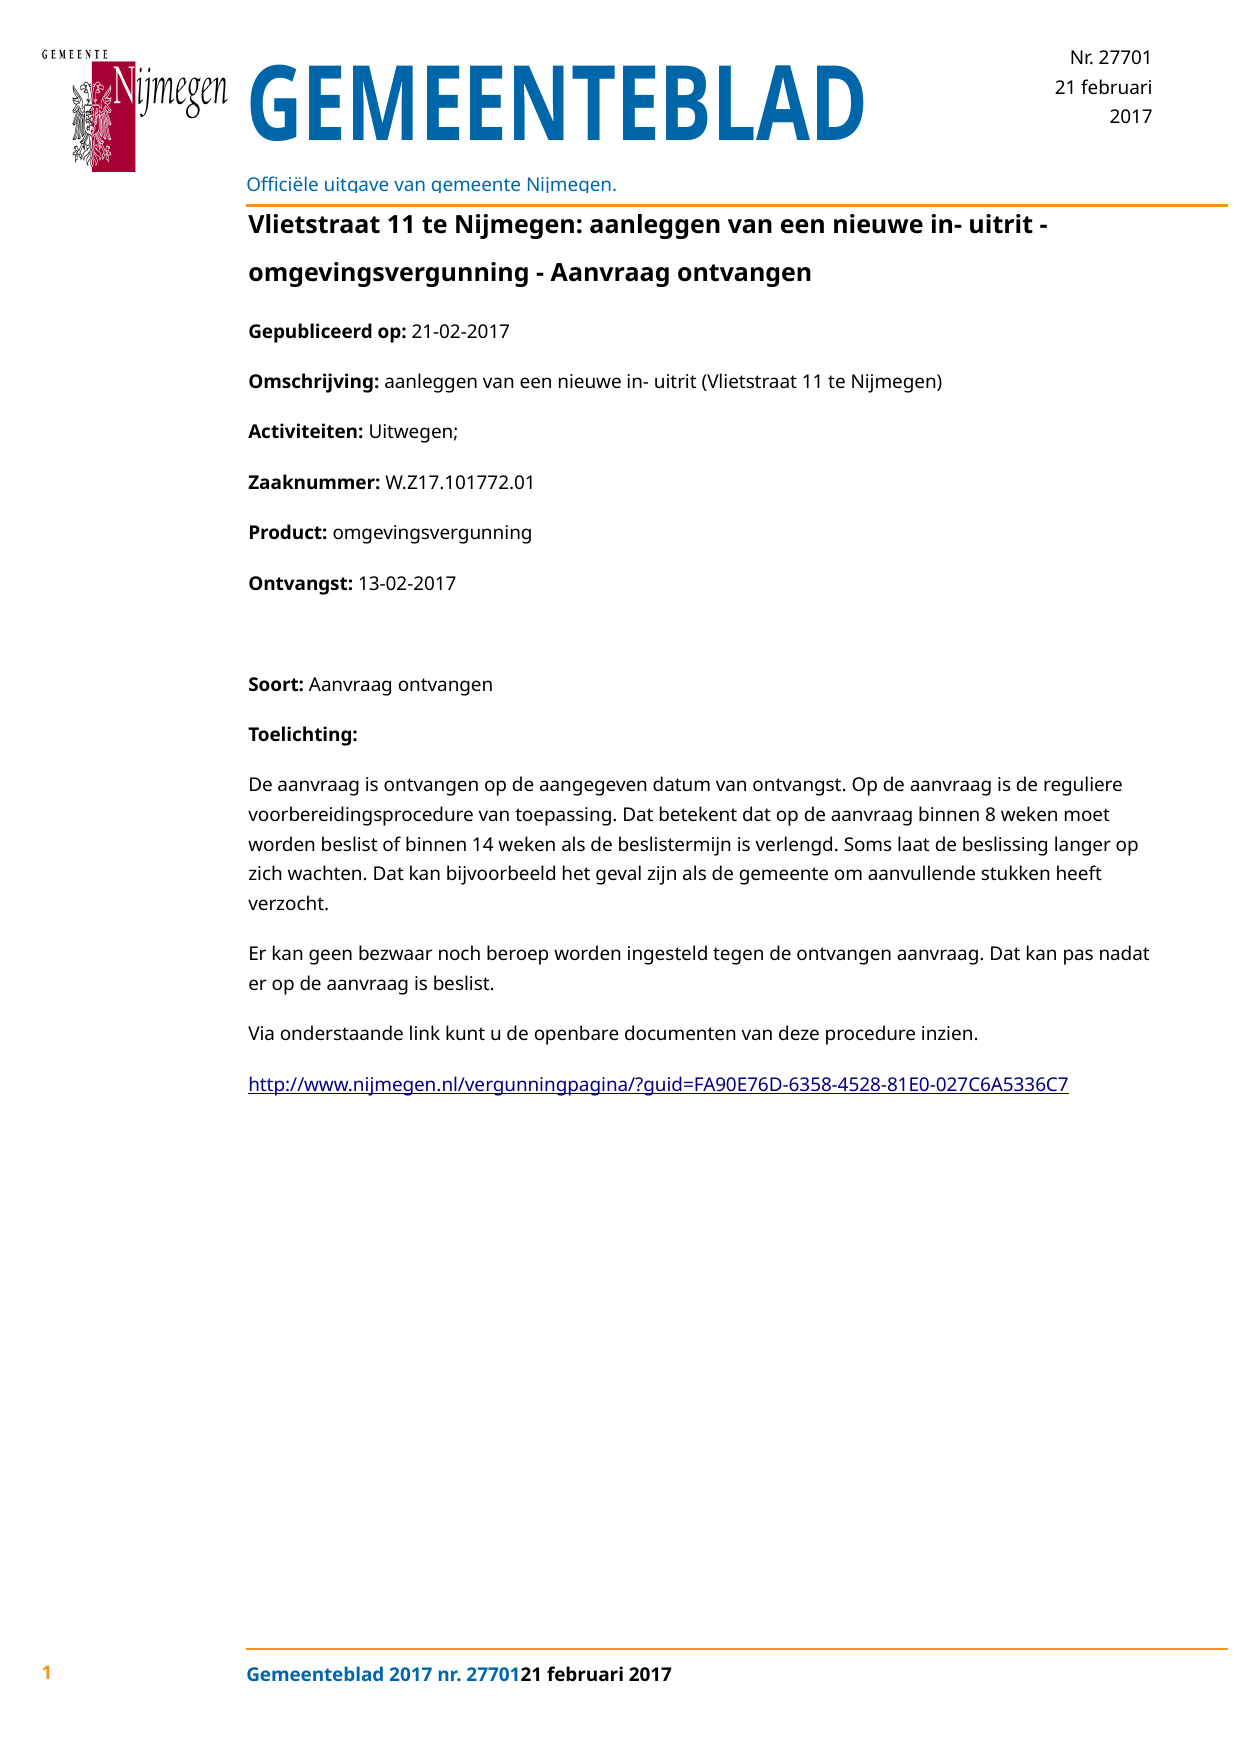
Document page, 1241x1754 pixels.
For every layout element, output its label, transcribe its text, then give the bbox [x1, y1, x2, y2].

text Vlietstraat 11 te Nijmegen: aanleggen van een nieuwe in- uitrit - omgevingsvergunning - Aanvraag ontvangen [248, 207, 1152, 288]
text Ontvangst: 13-02-2017 [248, 570, 1152, 596]
text Activiteiten: Uitwegen; [248, 419, 1152, 444]
text Gepubliceerd op: 21-02-2017 [248, 318, 1152, 344]
text De aanvraag is ontvangen op de aangegeven datum van ontvangst. Op de aanvraag is de reguliere voorbereidingsprocedure van toepassing. Dat betekent dat op de aanvraag binnen 8 weken moet worden beslist of binnen 14 weken als de beslistermijn is verlengd. Soms laat de beslissing langer op zich wachten. Dat kan bijvoorbeeld het geval zijn als de gemeente om aanvullende stukken heeft verzocht. [248, 772, 1152, 916]
picture [41, 47, 231, 172]
text Via onderstaande link kunt u de openbare documenten van deze procedure inzien. [248, 1020, 1152, 1046]
text Product: omgevingsvergunning [248, 519, 1152, 545]
text Toelichting: [248, 721, 1152, 747]
text Omschrijving: aanleggen van een nieuwe in- uitrit (Vlietstraat 11 te Nijmegen) [248, 368, 1152, 394]
text Zaaknummer: W.Z17.101772.01 [248, 469, 1152, 495]
text http://www.nijmegen.nl/vergunningpagina/?guid=FA90E76D-6358-4528-81E0-027C6A5336C7 [248, 1071, 1152, 1097]
text Er kan geen bezwaar noch beroep worden ingesteld tegen de ontvangen aanvraag. Dat kan pas nadat er op de aanvraag is beslist. [248, 940, 1152, 996]
text Soort: Aanvraag ontvangen [248, 671, 1152, 697]
